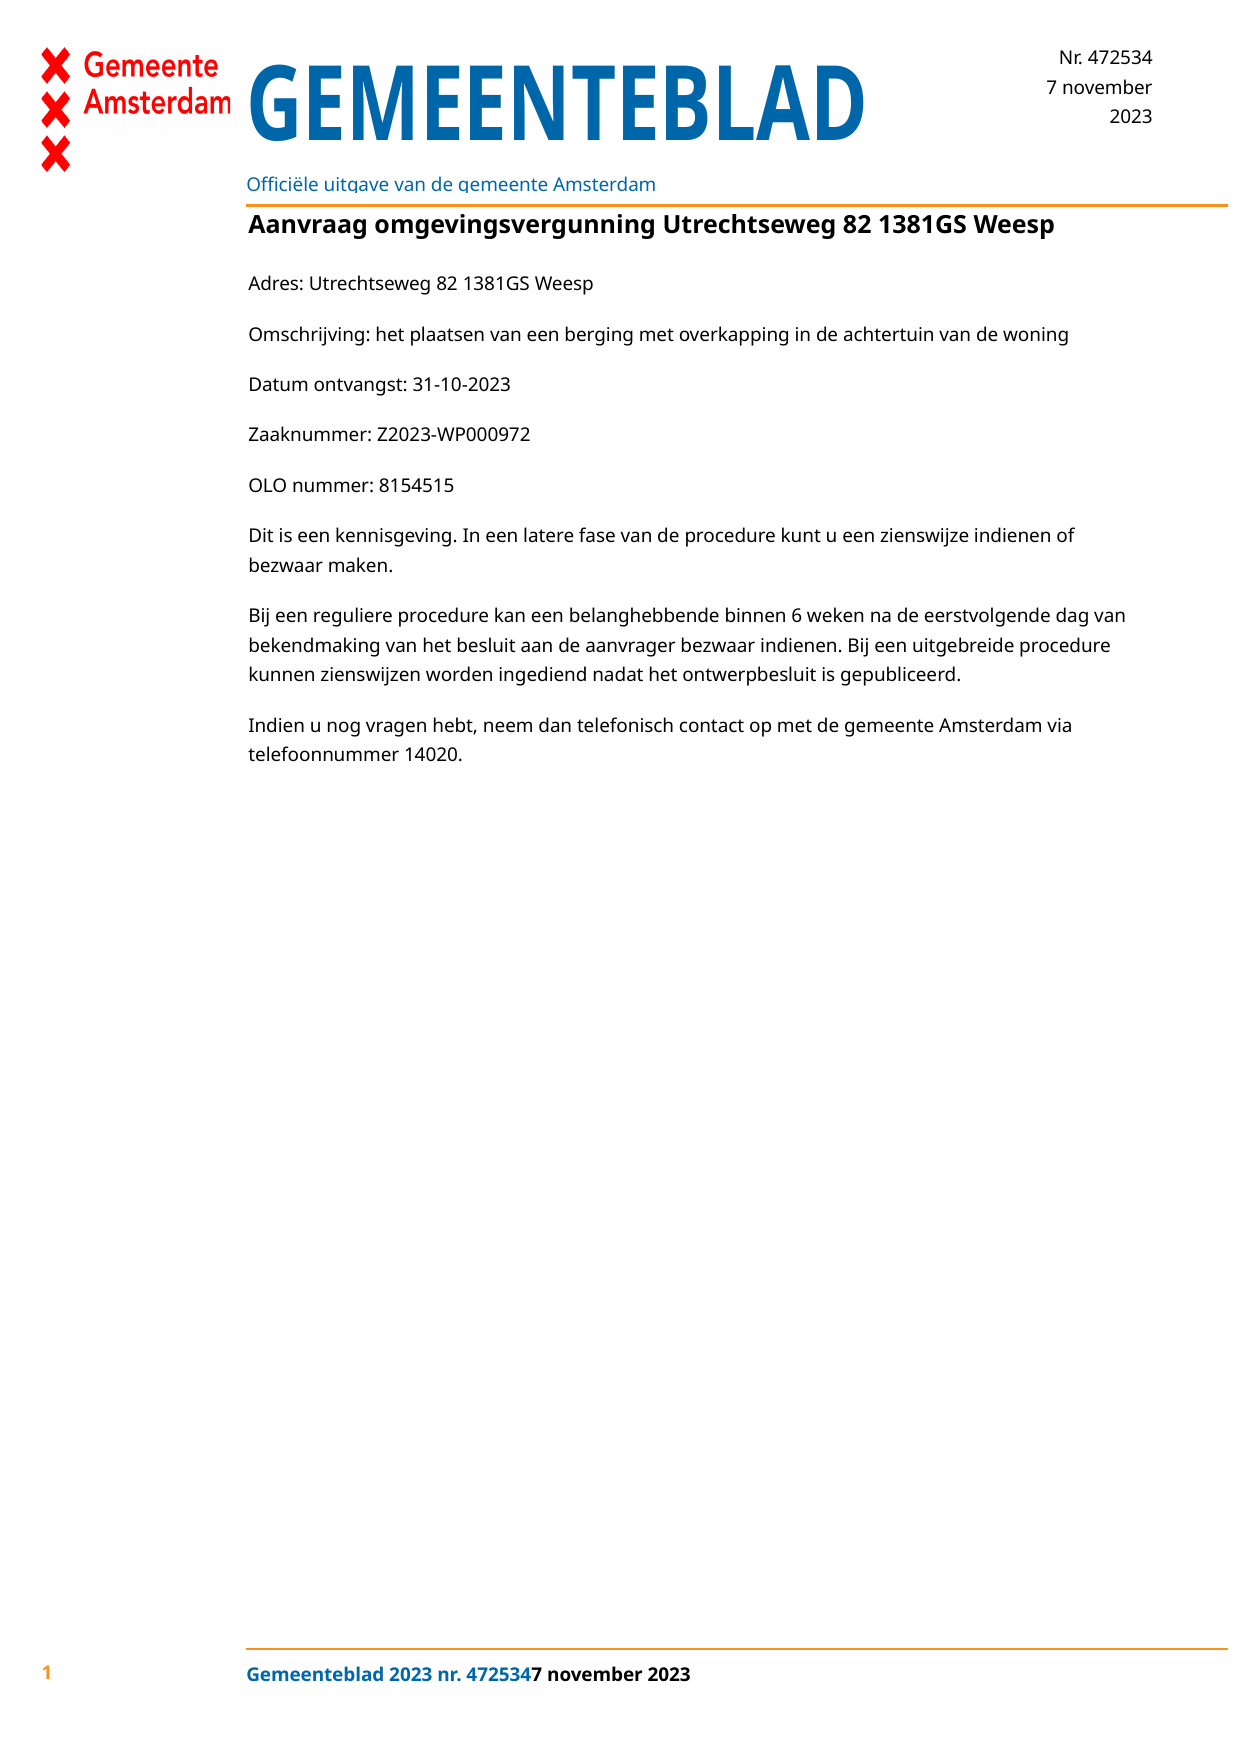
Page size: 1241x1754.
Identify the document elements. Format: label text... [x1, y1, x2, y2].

text Indien u nog vragen hebt, neem dan telefonisch contact op met de gemeente Amsterdam via telefoonnummer 14020. [248, 712, 1152, 767]
text OLO nummer: 8154515 [248, 472, 1152, 498]
text Aanvraag omgevingsvergunning Utrechtseweg 82 1381GS Weesp [248, 207, 1152, 241]
text Zaaknummer: Z2023-WP000972 [248, 422, 1152, 447]
text Dit is een kennisgeving. In een latere fase van de procedure kunt u een zienswijze indienen of bezwaar maken. [248, 522, 1152, 578]
text Datum ontvangst: 31-10-2023 [248, 371, 1152, 397]
text Omschrijving: het plaatsen van een berging met overkapping in de achtertuin van de woning [248, 321, 1152, 346]
text Bij een reguliere procedure kan een belanghebbende binnen 6 weken na de eerstvolgende dag van bekendmaking van het besluit aan de aanvrager bezwaar indienen. Bij een uitgebreide procedure kunnen zienswijzen worden ingediend nadat het ontwerpbesluit is gepubliceerd. [248, 602, 1152, 687]
picture [41, 47, 231, 172]
text Adres: Utrechtseweg 82 1381GS Weesp [248, 270, 1152, 296]
